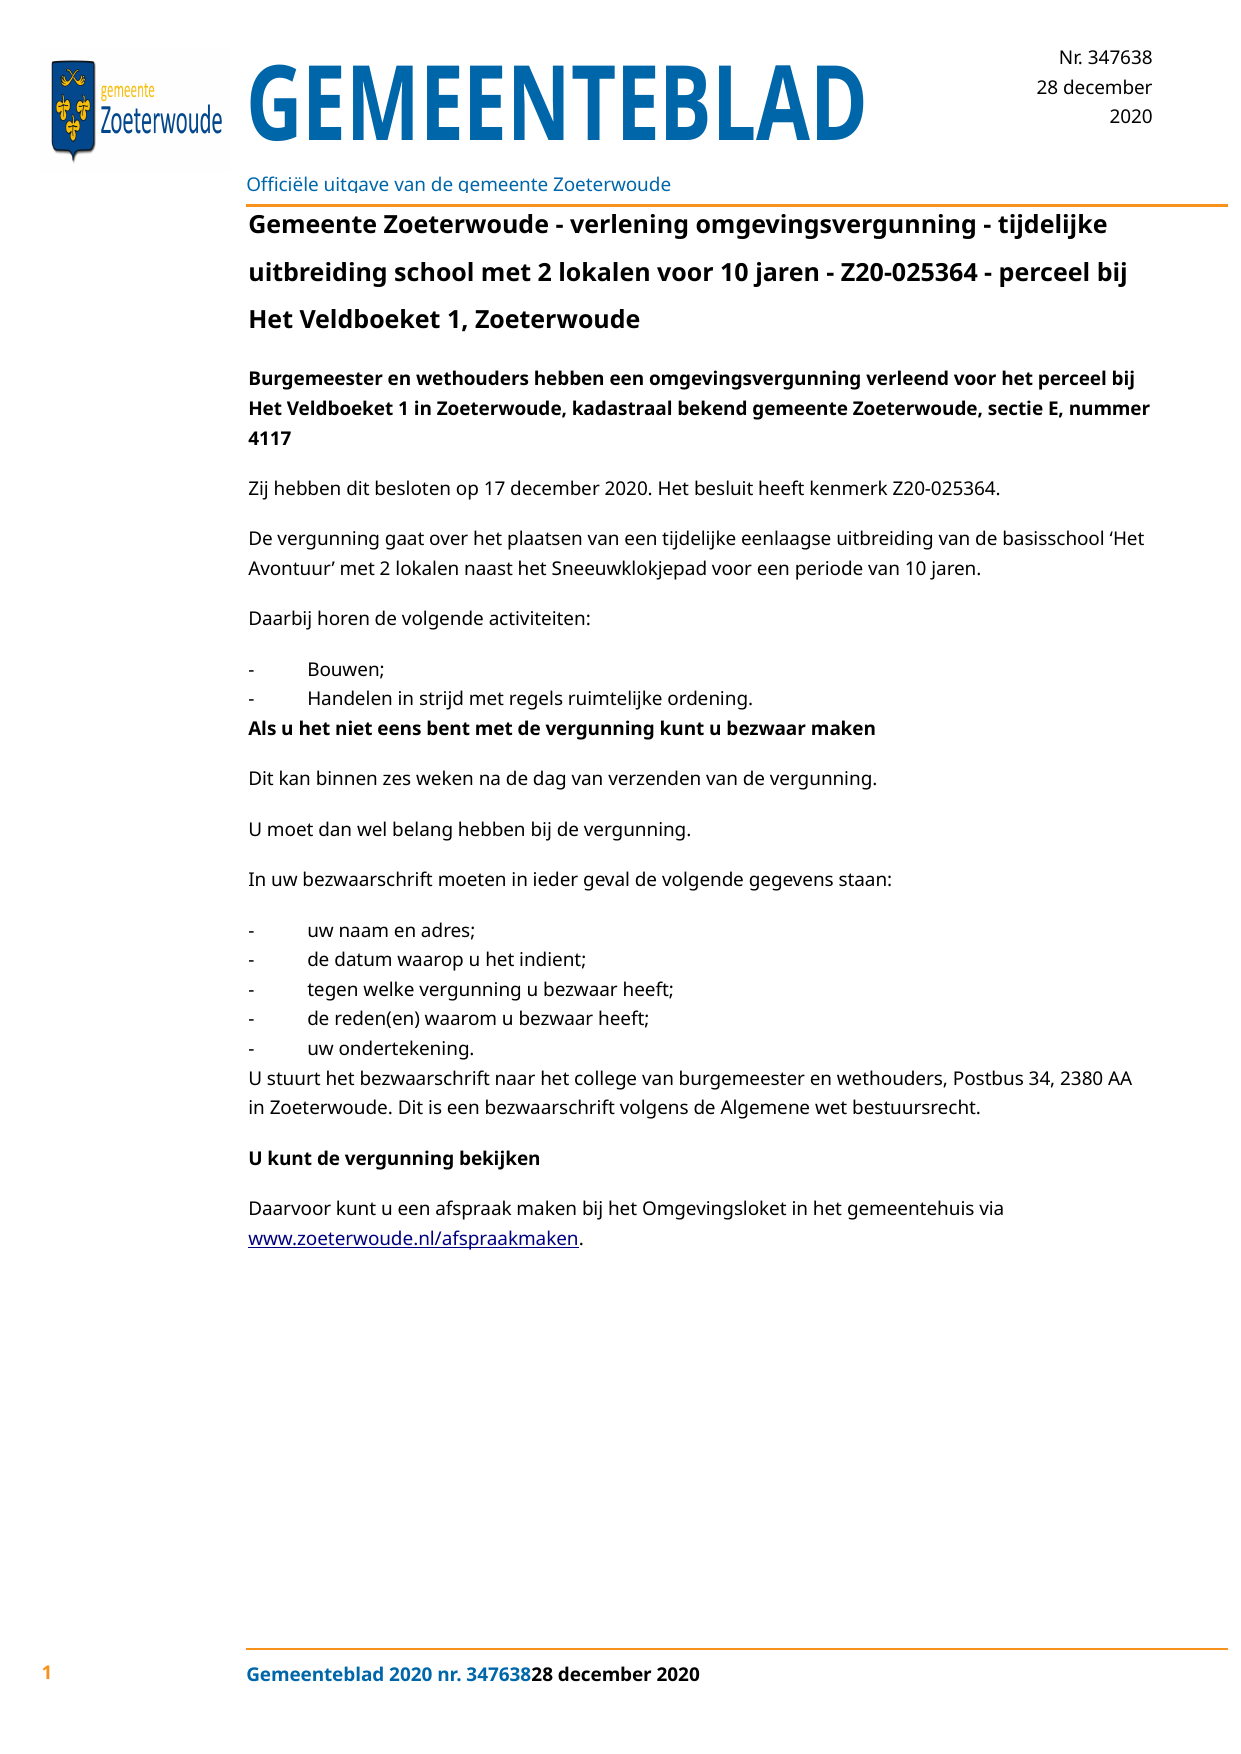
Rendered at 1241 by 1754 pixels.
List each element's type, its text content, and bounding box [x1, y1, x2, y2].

text Dit kan binnen zes weken na de dag van verzenden van de vergunning. [248, 766, 1152, 791]
text Daarvoor kunt u een afspraak maken bij het Omgevingsloket in het gemeentehuis via www.zoeterwoude.nl/afspraakmaken. [248, 1195, 1152, 1250]
list tegen welke vergunning u bezwaar heeft; [248, 976, 1152, 1002]
list Handelen in strijd met regels ruimtelijke ordening. [248, 686, 1152, 711]
text De vergunning gaat over het plaatsen van een tijdelijke eenlaagse uitbreiding van de basisschool ‘Het Avontuur’ met 2 lokalen naast het Sneeuwklokjepad voor een periode van 10 jaren. [248, 526, 1152, 581]
list Bouwen; [248, 656, 1152, 682]
text Zij hebben dit besloten op 17 december 2020. Het besluit heeft kenmerk Z20-025364. [248, 475, 1152, 501]
text U moet dan wel belang hebben bij de vergunning. [248, 816, 1152, 842]
text Daarbij horen de volgende activiteiten: [248, 606, 1152, 631]
text Als u het niet eens bent met de vergunning kunt u bezwaar maken [248, 715, 1152, 741]
list uw naam en adres; [248, 917, 1152, 942]
picture [41, 47, 231, 172]
text U stuurt het bezwaarschrift naar het college van burgemeester en wethouders, Postbus 34, 2380 AA in Zoeterwoude. Dit is een bezwaarschrift volgens de Algemene wet bestuursrecht. [248, 1065, 1152, 1120]
list de datum waarop u het indient; [248, 946, 1152, 972]
list uw ondertekening. [248, 1035, 1152, 1061]
list de reden(en) waarom u bezwaar heeft; [248, 1006, 1152, 1031]
text Burgemeester en wethouders hebben een omgevingsvergunning verleend voor het perceel bij Het Veldboeket 1 in Zoeterwoude, kadastraal bekend gemeente Zoeterwoude, sectie E, nummer 4117 [248, 366, 1152, 450]
text In uw bezwaarschrift moeten in ieder geval de volgende gegevens staan: [248, 866, 1152, 892]
text U kunt de vergunning bekijken [248, 1145, 1152, 1170]
text Gemeente Zoeterwoude - verlening omgevingsvergunning - tijdelijke uitbreiding school met 2 lokalen voor 10 jaren - Z20-025364 - perceel bij Het Veldboeket 1, Zoeterwoude [248, 207, 1152, 336]
